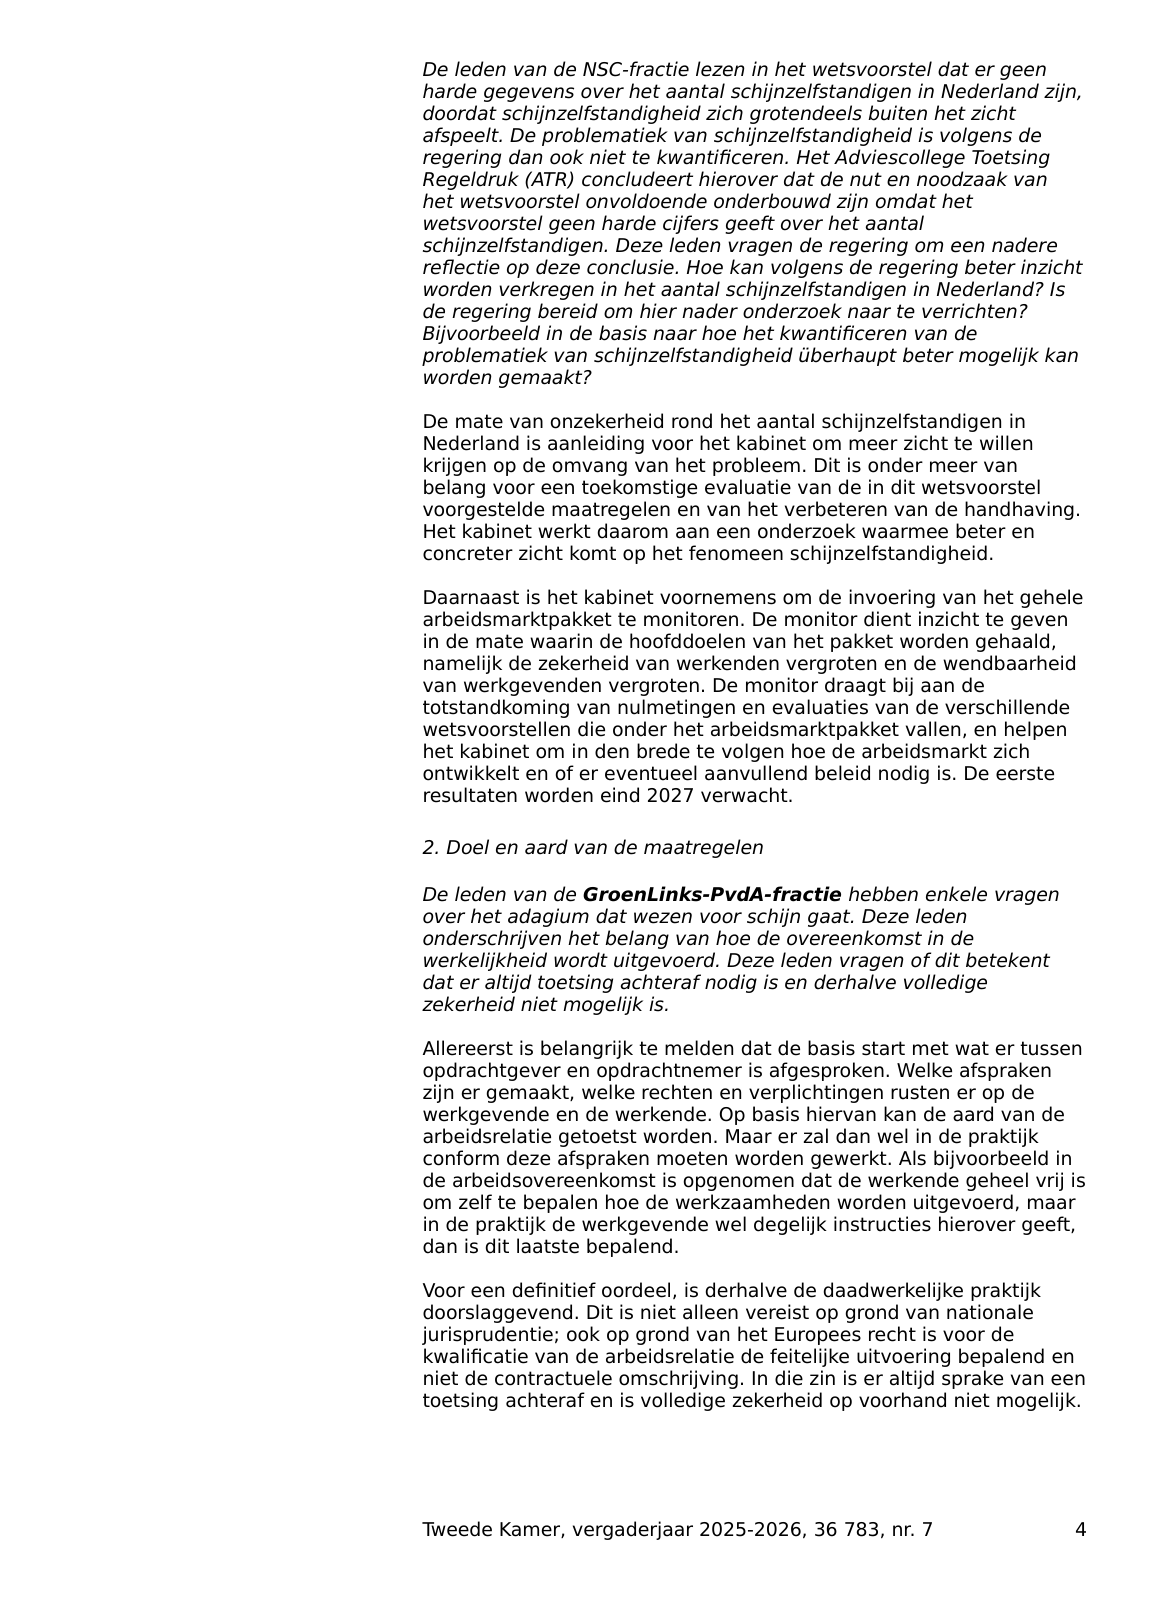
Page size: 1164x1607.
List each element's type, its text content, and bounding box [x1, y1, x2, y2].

text Daarnaast is het kabinet voornemens om de invoering van het gehele arbeidsmarktpakket te monitoren. De monitor dient inzicht te geven in de mate waarin de hoofddoelen van het pakket worden gehaald, namelijk de zekerheid van werkenden vergroten en de wendbaarheid van werkgevenden vergroten. De monitor draagt bij aan de totstandkoming van nulmetingen en evaluaties van de verschillende wetsvoorstellen die onder het arbeidsmarktpakket vallen, en helpen het kabinet om in den brede te volgen hoe de arbeidsmarkt zich ontwikkelt en of er eventueel aanvullend beleid nodig is. De eerste resultaten worden eind 2027 verwacht. [422, 587, 1087, 807]
text De leden van de GroenLinks-PvdA-fractie hebben enkele vragen over het adagium dat wezen voor schijn gaat. Deze leden onderschrijven het belang van hoe de overeenkomst in de werkelijkheid wordt uitgevoerd. Deze leden vragen of dit betekent dat er altijd toetsing achteraf nodig is en derhalve volledige zekerheid niet mogelijk is. [422, 884, 1087, 1016]
text Allereerst is belangrijk te melden dat de basis start met wat er tussen opdrachtgever en opdrachtnemer is afgesproken. Welke afspraken zijn er gemaakt, welke rechten en verplichtingen rusten er op de werkgevende en de werkende. Op basis hiervan kan de aard van de arbeidsrelatie getoetst worden. Maar er zal dan wel in de praktijk conform deze afspraken moeten worden gewerkt. Als bijvoorbeeld in de arbeidsovereenkomst is opgenomen dat de werkende geheel vrij is om zelf te bepalen hoe de werkzaamheden worden uitgevoerd, maar in de praktijk de werkgevende wel degelijk instructies hierover geeft, dan is dit laatste bepalend. [422, 1038, 1087, 1258]
text De mate van onzekerheid rond het aantal schijnzelfstandigen in Nederland is aanleiding voor het kabinet om meer zicht te willen krijgen op de omvang van het probleem. Dit is onder meer van belang voor een toekomstige evaluatie van de in dit wetsvoorstel voorgestelde maatregelen en van het verbeteren van de handhaving. Het kabinet werkt daarom aan een onderzoek waarmee beter en concreter zicht komt op het fenomeen schijnzelfstandigheid. [422, 411, 1087, 565]
text De leden van de NSC-fractie lezen in het wetsvoorstel dat er geen harde gegevens over het aantal schijnzelfstandigen in Nederland zijn, doordat schijnzelfstandigheid zich grotendeels buiten het zicht afspeelt. De problematiek van schijnzelfstandigheid is volgens de regering dan ook niet te kwantificeren. Het Adviescollege Toetsing Regeldruk (ATR) concludeert hierover dat de nut en noodzaak van het wetsvoorstel onvoldoende onderbouwd zijn omdat het wetsvoorstel geen harde cijfers geeft over het aantal schijnzelfstandigen. Deze leden vragen de regering om een nadere reflectie op deze conclusie. Hoe kan volgens de regering beter inzicht worden verkregen in het aantal schijnzelfstandigen in Nederland? Is de regering bereid om hier nader onderzoek naar te verrichten? Bijvoorbeeld in de basis naar hoe het kwantificeren van de problematiek van schijnzelfstandigheid überhaupt beter mogelijk kan worden gemaakt? [422, 59, 1087, 389]
subtitle 2. Doel en aard van de maatregelen [422, 837, 1087, 859]
text Voor een definitief oordeel, is derhalve de daadwerkelijke praktijk doorslaggevend. Dit is niet alleen vereist op grond van nationale jurisprudentie; ook op grond van het Europees recht is voor de kwalificatie van de arbeidsrelatie de feitelijke uitvoering bepalend en niet de contractuele omschrijving. In die zin is er altijd sprake van een toetsing achteraf en is volledige zekerheid op voorhand niet mogelijk. [422, 1280, 1087, 1412]
